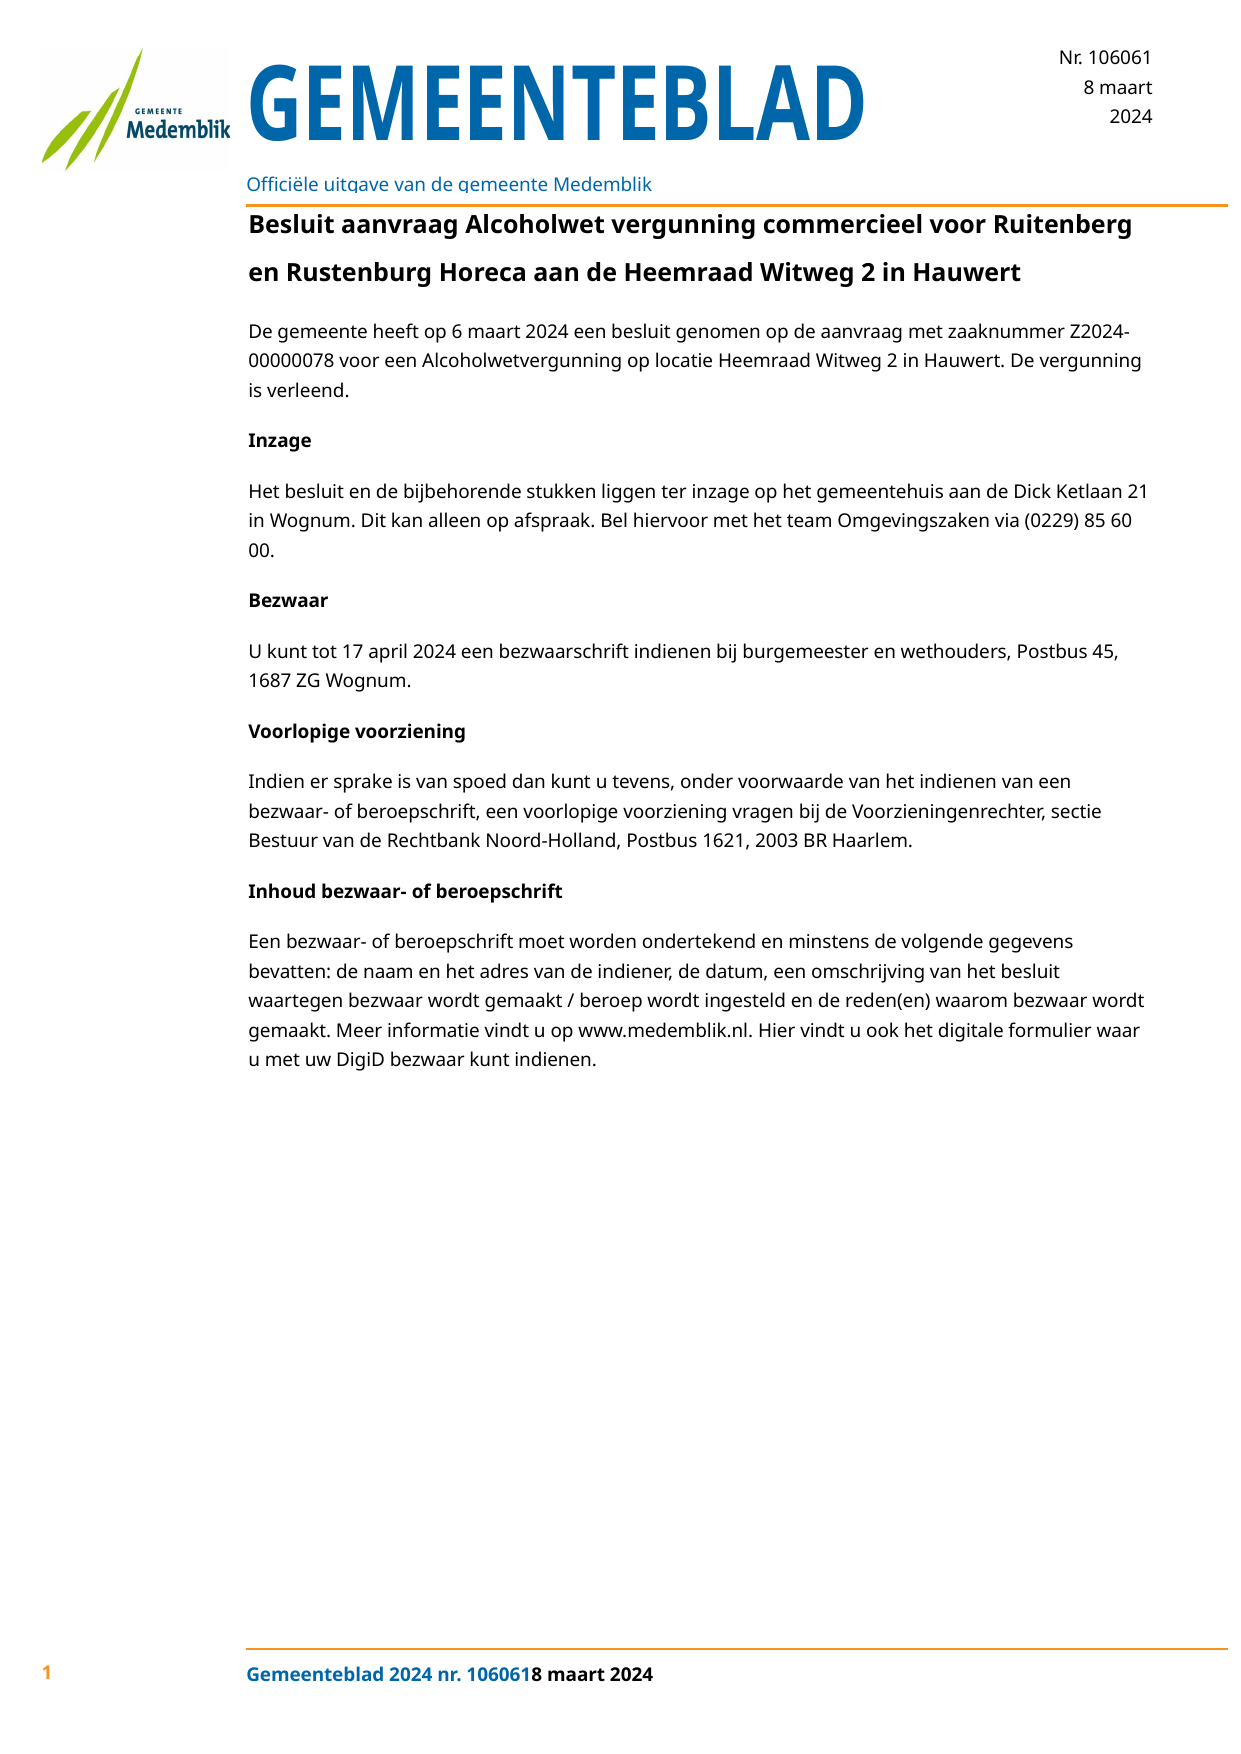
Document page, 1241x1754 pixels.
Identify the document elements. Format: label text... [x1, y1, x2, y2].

text Voorlopige voorziening [248, 718, 1152, 744]
text Indien er sprake is van spoed dan kunt u tevens, onder voorwaarde van het indienen van een bezwaar- of beroepschrift, een voorlopige voorziening vragen bij de Voorzieningenrechter, sectie Bestuur van de Rechtbank Noord-Holland, Postbus 1621, 2003 BR Haarlem. [248, 768, 1152, 853]
text Inzage [248, 427, 1152, 453]
picture [41, 47, 231, 172]
text Een bezwaar- of beroepschrift moet worden ondertekend en minstens de volgende gegevens bevatten: de naam en het adres van de indiener, de datum, een omschrijving van het besluit waartegen bezwaar wordt gemaakt / beroep wordt ingesteld en de reden(en) waarom bezwaar wordt gemaakt. Meer informatie vindt u op www.medemblik.nl. Hier vindt u ook het digitale formulier waar u met uw DigiD bezwaar kunt indienen. [248, 928, 1152, 1072]
text Bezwaar [248, 587, 1152, 613]
text Inhoud bezwaar- of beroepschrift [248, 878, 1152, 904]
text Besluit aanvraag Alcoholwet vergunning commercieel voor Ruitenberg en Rustenburg Horeca aan de Heemraad Witweg 2 in Hauwert [248, 207, 1152, 288]
text U kunt tot 17 april 2024 een bezwaarschrift indienen bij burgemeester en wethouders, Postbus 45, 1687 ZG Wognum. [248, 638, 1152, 693]
text De gemeente heeft op 6 maart 2024 een besluit genomen op de aanvraag met zaaknummer Z2024-00000078 voor een Alcoholwetvergunning op locatie Heemraad Witweg 2 in Hauwert. De vergunning is verleend. [248, 318, 1152, 403]
text Het besluit en de bijbehorende stukken liggen ter inzage op het gemeentehuis aan de Dick Ketlaan 21 in Wognum. Dit kan alleen op afspraak. Bel hiervoor met het team Omgevingszaken via (0229) 85 60 00. [248, 478, 1152, 563]
